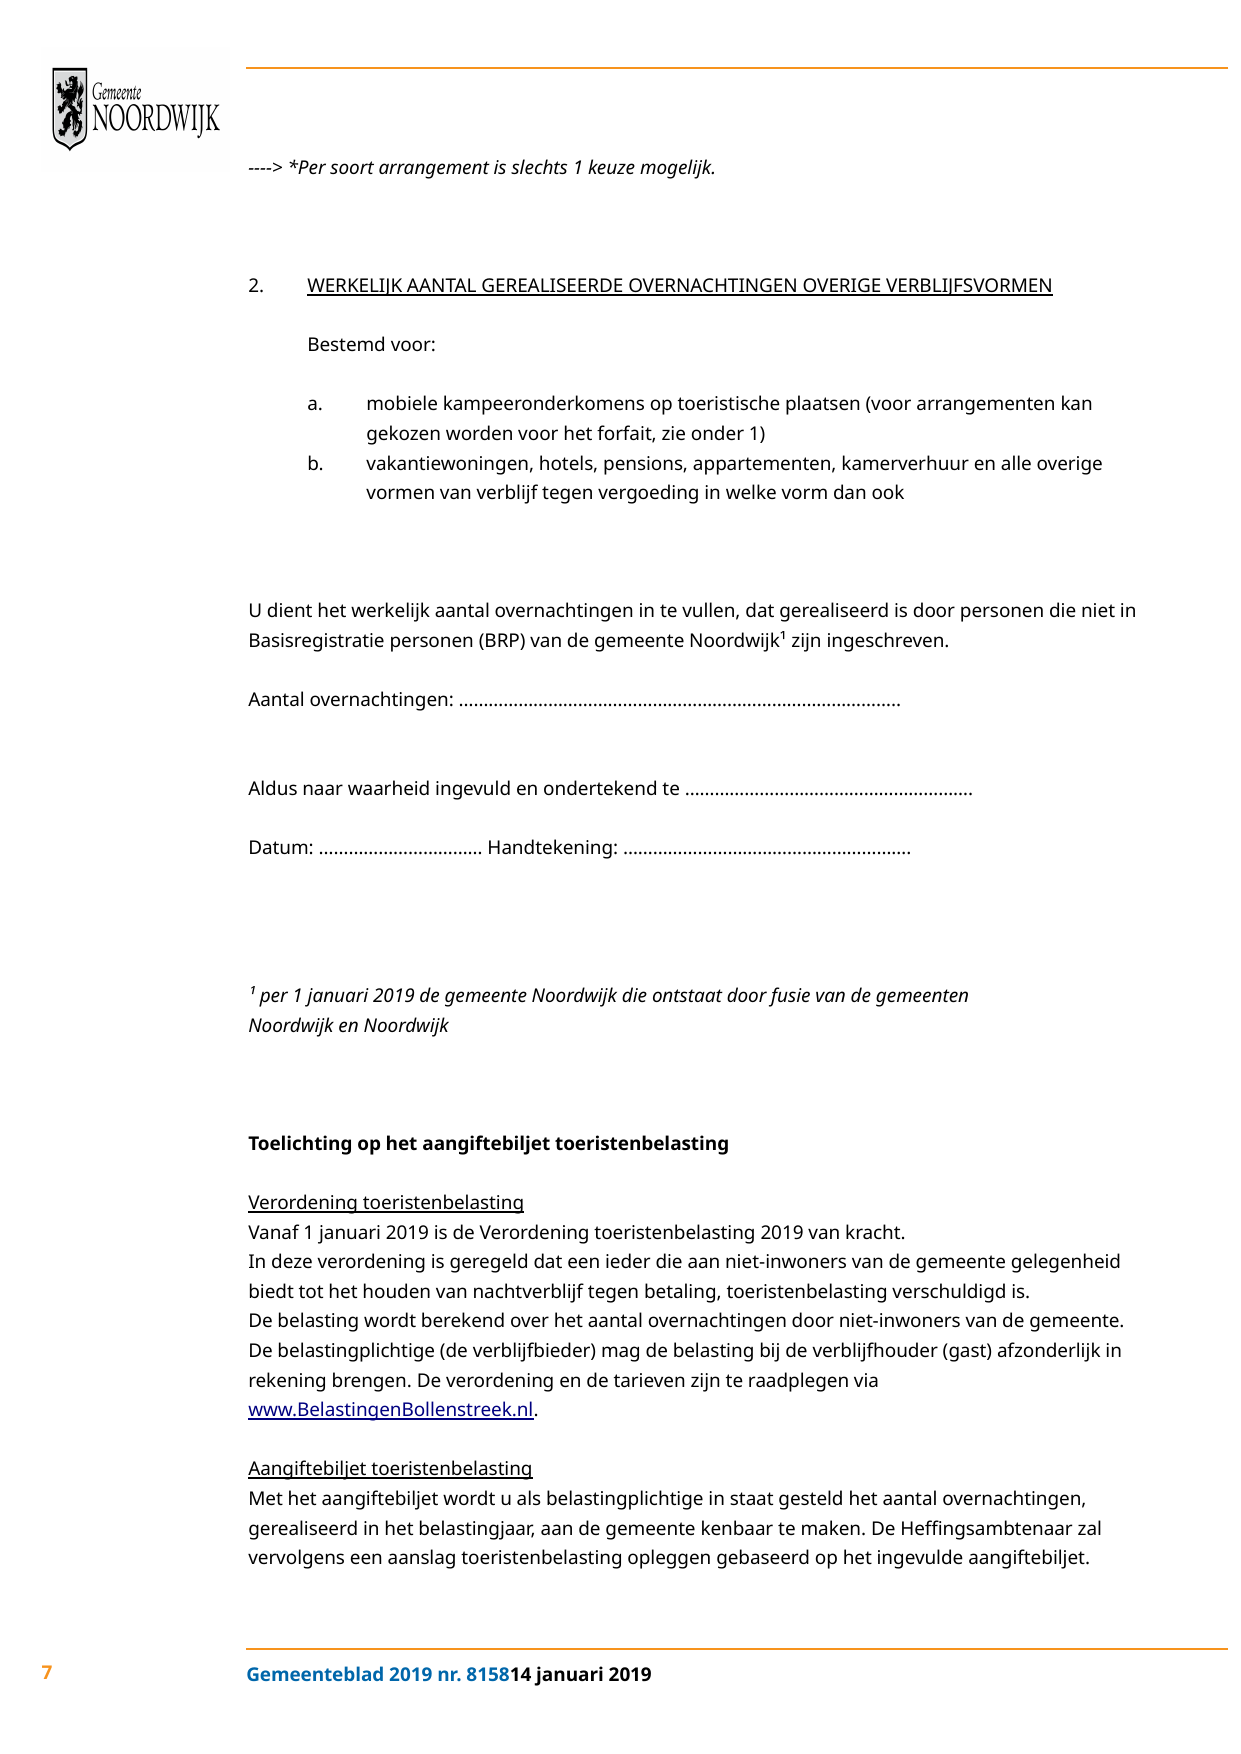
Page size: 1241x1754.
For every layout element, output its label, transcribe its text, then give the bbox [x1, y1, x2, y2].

list vakantiewoningen, hotels, pensions, appartementen, kamerverhuur en alle overige vormen van verblijf tegen vergoeding in welke vorm dan ook [307, 450, 1152, 505]
text Datum: …………………………… Handtekening: …………………………………………………. [248, 834, 1152, 860]
text Aldus naar waarheid ingevuld en ondertekend te …………………………………………………. [248, 775, 1152, 801]
text Aantal overnachtingen: …………………………………………………………………………….. [248, 686, 1152, 712]
text ----> *Per soort arrangement is slechts 1 keuze mogelijk. [248, 154, 1152, 180]
list Bestemd voor: [248, 331, 1152, 357]
text Toelichting op het aangiftebiljet toeristenbelasting [248, 1130, 1152, 1156]
text Aangiftebiljet toeristenbelasting [248, 1456, 1152, 1481]
text ¹ per 1 januari 2019 de gemeente Noordwijk die ontstaat door fusie van de gemeenten [248, 982, 1152, 1008]
list WERKELIJK AANTAL GEREALISEERDE OVERNACHTINGEN OVERIGE VERBLIJFSVORMEN [248, 272, 1152, 298]
picture [41, 47, 231, 172]
list mobiele kampeeronderkomens op toeristische plaatsen (voor arrangementen kan gekozen worden voor het forfait, zie onder 1) [307, 391, 1152, 446]
text Noordwijk en Noordwijk [248, 1012, 1152, 1038]
text Met het aangiftebiljet wordt u als belastingplichtige in staat gesteld het aantal overnachtingen, gerealiseerd in het belastingjaar, aan de gemeente kenbaar te maken. De Heffingsambtenaar zal vervolgens een aanslag toeristenbelasting opleggen gebaseerd op het ingevulde aangiftebiljet. [248, 1485, 1152, 1570]
text U dient het werkelijk aantal overnachtingen in te vullen, dat gerealiseerd is door personen die niet in Basisregistratie personen (BRP) van de gemeente Noordwijk¹ zijn ingeschreven. [248, 598, 1152, 653]
text De belasting wordt berekend over het aantal overnachtingen door niet-inwoners van de gemeente. De belastingplichtige (de verblijfbieder) mag de belasting bij de verblijfhouder (gast) afzonderlijk in rekening brengen. De verordening en de tarieven zijn te raadplegen via www.BelastingenBollenstreek.nl. [248, 1308, 1152, 1422]
text In deze verordening is geregeld dat een ieder die aan niet-inwoners van de gemeente gelegenheid biedt tot het houden van nachtverblijf tegen betaling, toeristenbelasting verschuldigd is. [248, 1248, 1152, 1304]
text Vanaf 1 januari 2019 is de Verordening toeristenbelasting 2019 van kracht. [248, 1219, 1152, 1245]
text Verordening toeristenbelasting [248, 1189, 1152, 1215]
